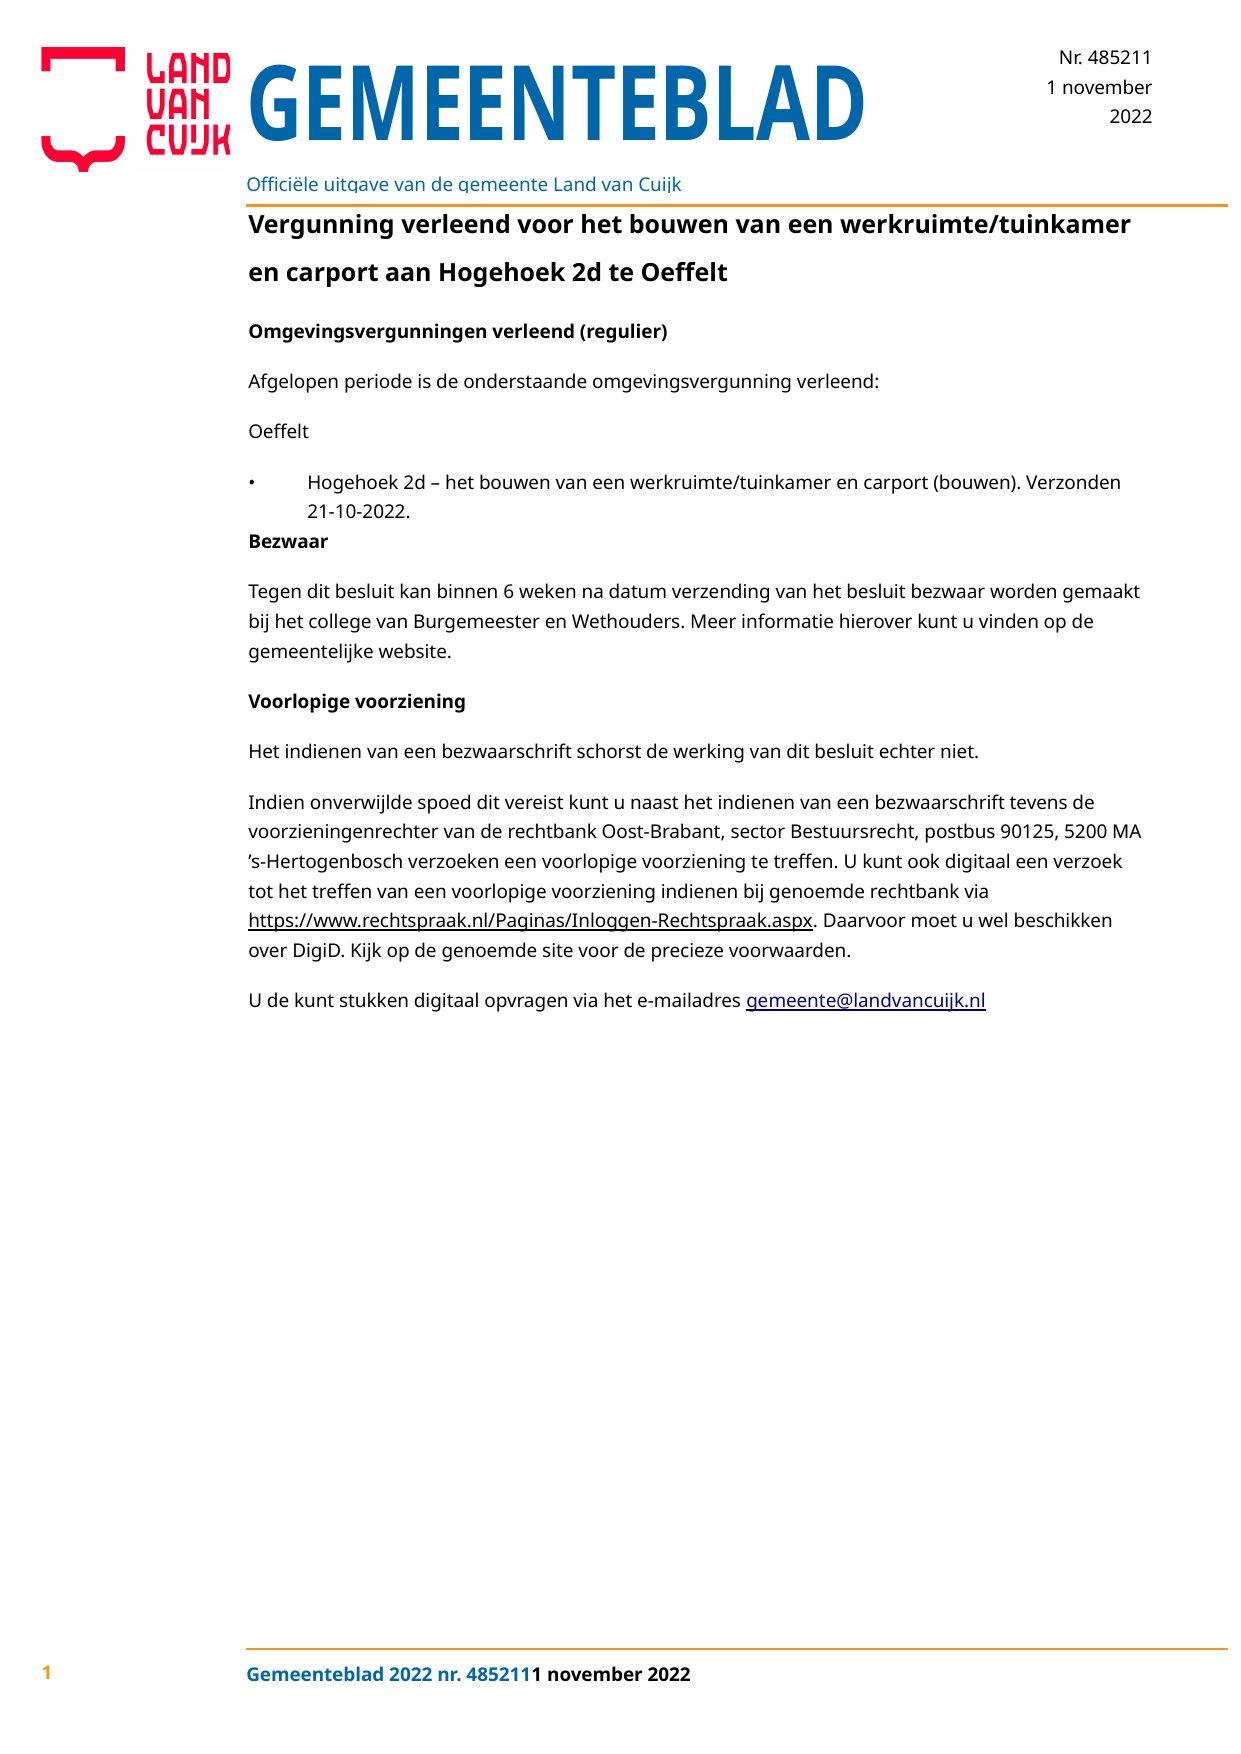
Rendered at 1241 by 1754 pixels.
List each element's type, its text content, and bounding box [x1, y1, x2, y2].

text Afgelopen periode is de onderstaande omgevingsvergunning verleend: [248, 368, 1152, 394]
list Hogehoek 2d – het bouwen van een werkruimte/tuinkamer en carport (bouwen). Verzonden 21-10-2022. [248, 469, 1152, 524]
text Omgevingsvergunningen verleend (regulier) [248, 318, 1152, 344]
text U de kunt stukken digitaal opvragen via het e-mailadres gemeente@landvancuijk.nl [248, 987, 1152, 1013]
picture [41, 47, 231, 172]
text Bezwaar [248, 528, 1152, 554]
text Indien onverwijlde spoed dit vereist kunt u naast het indienen van een bezwaarschrift tevens de voorzieningenrechter van de rechtbank Oost-Brabant, sector Bestuursrecht, postbus 90125, 5200 MA ’s-Hertogenbosch verzoeken een voorlopige voorziening te treffen. U kunt ook digitaal een verzoek tot het treffen van een voorlopige voorziening indienen bij genoemde rechtbank via https://www.rechtspraak.nl/Paginas/Inloggen-Rechtspraak.aspx. Daarvoor moet u wel beschikken over DigiD. Kijk op de genoemde site voor de precieze voorwaarden. [248, 789, 1152, 963]
text Oeffelt [248, 419, 1152, 444]
text Het indienen van een bezwaarschrift schorst de werking van dit besluit echter niet. [248, 739, 1152, 764]
text Vergunning verleend voor het bouwen van een werkruimte/tuinkamer en carport aan Hogehoek 2d te Oeffelt [248, 207, 1152, 288]
text Voorlopige voorziening [248, 688, 1152, 714]
text Tegen dit besluit kan binnen 6 weken na datum verzending van het besluit bezwaar worden gemaakt bij het college van Burgemeester en Wethouders. Meer informatie hierover kunt u vinden op de gemeentelijke website. [248, 579, 1152, 664]
